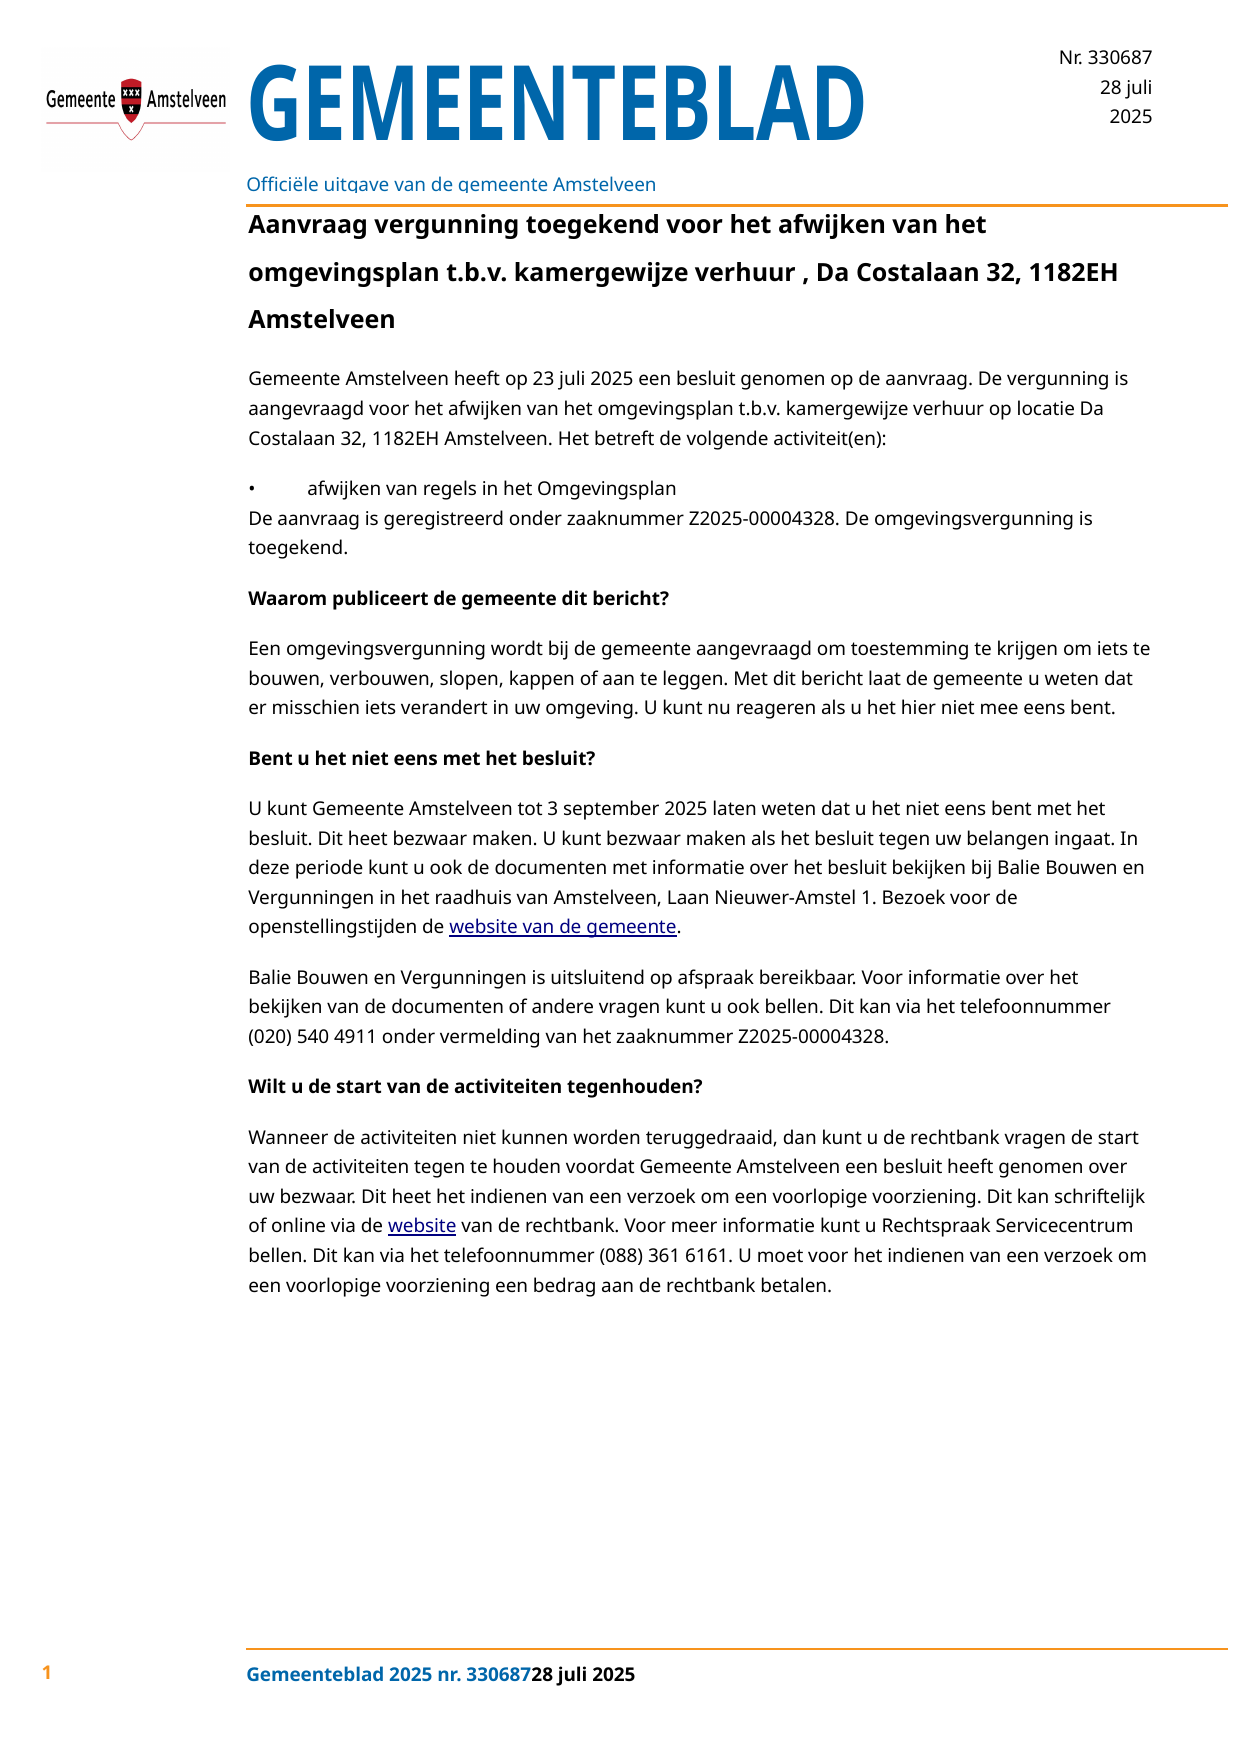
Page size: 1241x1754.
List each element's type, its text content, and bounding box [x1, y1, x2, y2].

text U kunt Gemeente Amstelveen tot 3 september 2025 laten weten dat u het niet eens bent met het besluit. Dit heet bezwaar maken. U kunt bezwaar maken als het besluit tegen uw belangen ingaat. In deze periode kunt u ook de documenten met informatie over het besluit bekijken bij Balie Bouwen en Vergunningen in het raadhuis van Amstelveen, Laan Nieuwer-Amstel 1. Bezoek voor de openstellingstijden de website van de gemeente. [248, 795, 1152, 939]
text Aanvraag vergunning toegekend voor het afwijken van het omgevingsplan t.b.v. kamergewijze verhuur , Da Costalaan 32, 1182EH Amstelveen [248, 207, 1152, 336]
text Een omgevingsvergunning wordt bij de gemeente aangevraagd om toestemming te krijgen om iets te bouwen, verbouwen, slopen, kappen of aan te leggen. Met dit bericht laat de gemeente u weten dat er misschien iets verandert in uw omgeving. U kunt nu reageren als u het hier niet mee eens bent. [248, 635, 1152, 720]
text Bent u het niet eens met het besluit? [248, 745, 1152, 770]
text Waarom publiceert de gemeente dit bericht? [248, 585, 1152, 610]
text Wanneer de activiteiten niet kunnen worden teruggedraaid, dan kunt u de rechtbank vragen de start van de activiteiten tegen te houden voordat Gemeente Amstelveen een besluit heeft genomen over uw bezwaar. Dit heet het indienen van een verzoek om een voorlopige voorziening. Dit kan schriftelijk of online via de website van de rechtbank. Voor meer informatie kunt u Rechtspraak Servicecentrum bellen. Dit kan via het telefoonnummer (088) 361 6161. U moet voor het indienen van een verzoek om een voorlopige voorziening een bedrag aan de rechtbank betalen. [248, 1124, 1152, 1297]
text Wilt u de start van de activiteiten tegenhouden? [248, 1073, 1152, 1099]
list afwijken van regels in het Omgevingsplan [248, 475, 1152, 501]
picture [41, 47, 231, 172]
text De aanvraag is geregistreerd onder zaaknummer Z2025-00004328. De omgevingsvergunning is toegekend. [248, 505, 1152, 560]
text Balie Bouwen en Vergunningen is uitsluitend op afspraak bereikbaar. Voor informatie over het bekijken van de documenten of andere vragen kunt u ook bellen. Dit kan via het telefoonnummer (020) 540 4911 onder vermelding van het zaaknummer Z2025-00004328. [248, 964, 1152, 1049]
text Gemeente Amstelveen heeft op 23 juli 2025 een besluit genomen op de aanvraag. De vergunning is aangevraagd voor het afwijken van het omgevingsplan t.b.v. kamergewijze verhuur op locatie Da Costalaan 32, 1182EH Amstelveen. Het betreft de volgende activiteit(en): [248, 366, 1152, 450]
